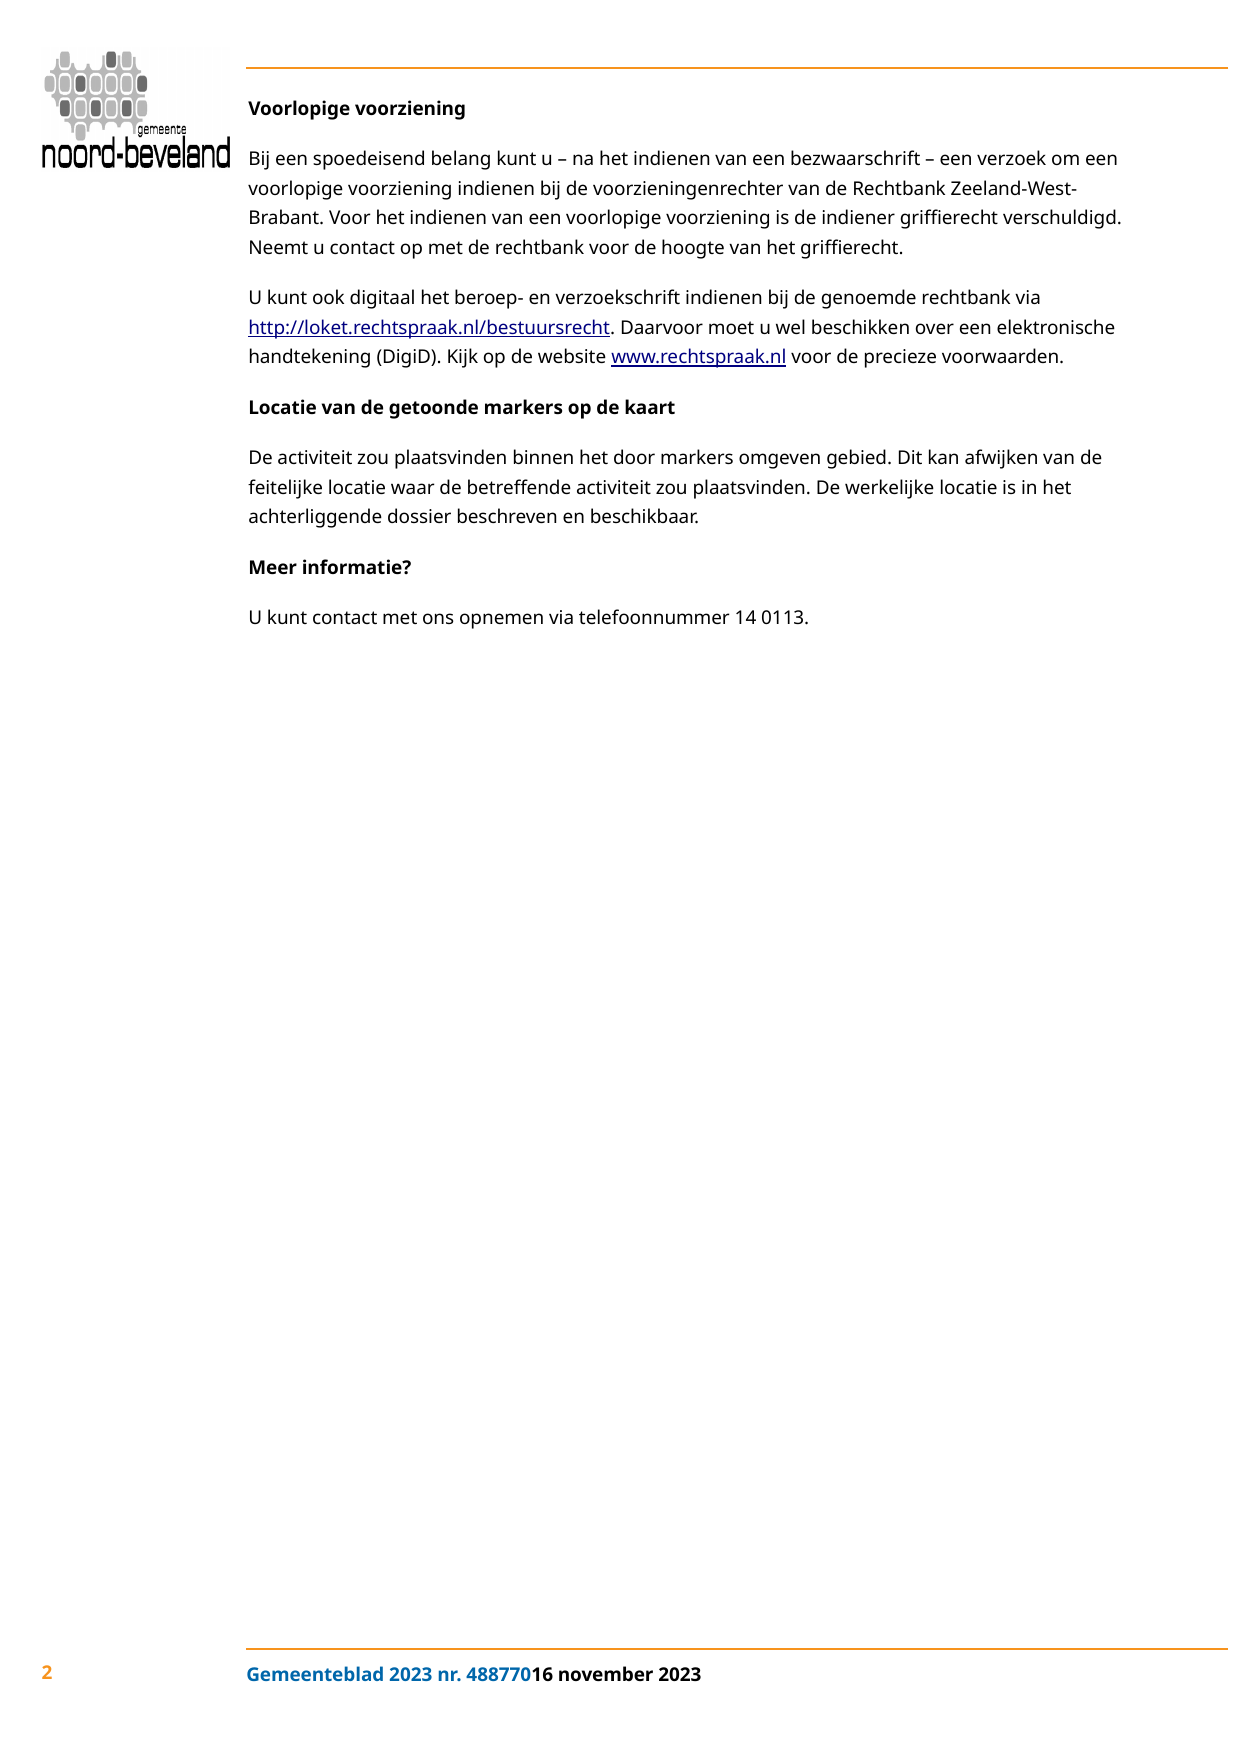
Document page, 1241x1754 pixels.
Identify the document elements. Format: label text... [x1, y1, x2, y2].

text Meer informatie? [248, 554, 1152, 580]
text U kunt ook digitaal het beroep- en verzoekschrift indienen bij de genoemde rechtbank via http://loket.rechtspraak.nl/bestuursrecht. Daarvoor moet u wel beschikken over een elektronische handtekening (DigiD). Kijk op de website www.rechtspraak.nl voor de precieze voorwaarden. [248, 284, 1152, 369]
text U kunt contact met ons opnemen via telefoonnummer 14 0113. [248, 604, 1152, 630]
text De activiteit zou plaatsvinden binnen het door markers omgeven gebied. Dit kan afwijken van de feitelijke locatie waar de betreffende activiteit zou plaatsvinden. De werkelijke locatie is in het achterliggende dossier beschreven en beschikbaar. [248, 444, 1152, 529]
picture [41, 47, 231, 172]
text Bij een spoedeisend belang kunt u – na het indienen van een bezwaarschrift – een verzoek om een voorlopige voorziening indienen bij de voorzieningenrechter van de Rechtbank Zeeland-West-Brabant. Voor het indienen van een voorlopige voorziening is de indiener griffierecht verschuldigd. Neemt u contact op met de rechtbank voor de hoogte van het griffierecht. [248, 145, 1152, 260]
text Voorlopige voorziening [248, 95, 1152, 121]
text Locatie van de getoonde markers op de kaart [248, 394, 1152, 420]
